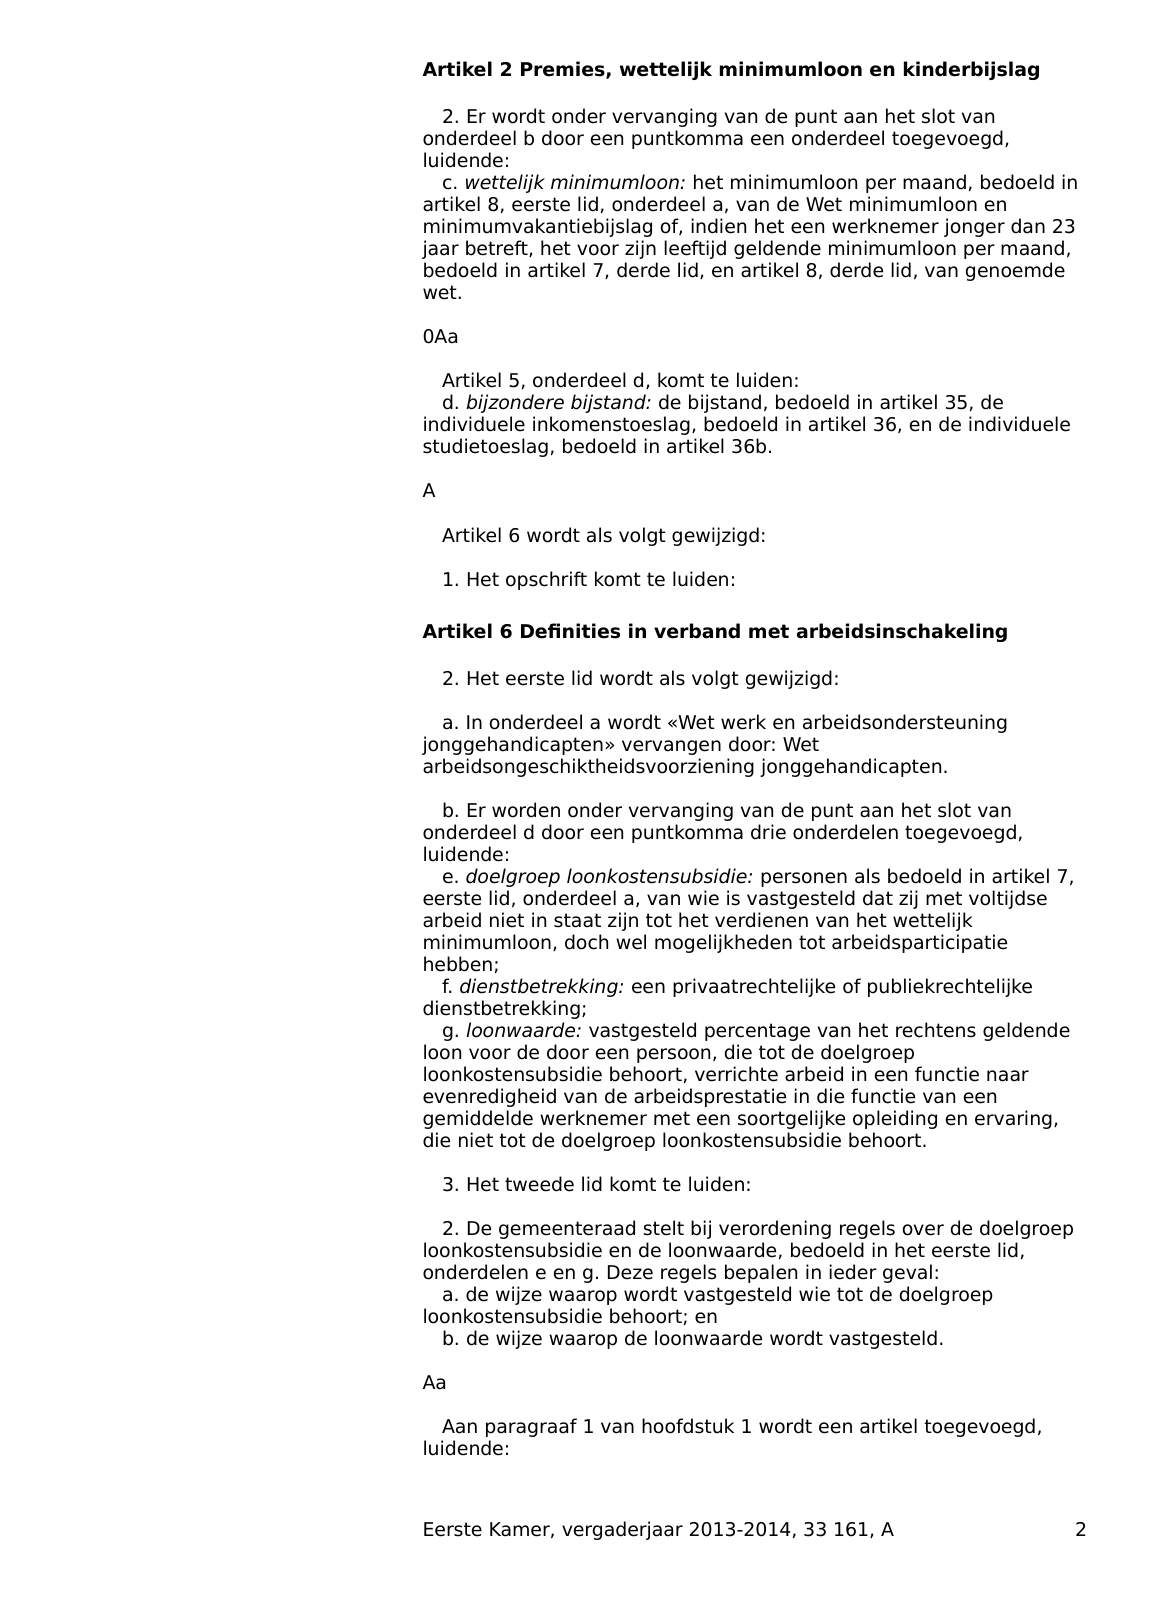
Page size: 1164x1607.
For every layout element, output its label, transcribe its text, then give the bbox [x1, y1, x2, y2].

text g. loonwaarde: vastgesteld percentage van het rechtens geldende loon voor de door een persoon, die tot de doelgroep loonkostensubsidie behoort, verrichte arbeid in een functie naar evenredigheid van de arbeidsprestatie in die functie van een gemiddelde werknemer met een soortgelijke opleiding en ervaring, die niet tot de doelgroep loonkostensubsidie behoort. [422, 1020, 1087, 1152]
text d. bijzondere bijstand: de bijstand, bedoeld in artikel 35, de individuele inkomenstoeslag, bedoeld in artikel 36, en de individuele studietoeslag, bedoeld in artikel 36b. [422, 392, 1087, 458]
text Aan paragraaf 1 van hoofdstuk 1 wordt een artikel toegevoegd, luidende: [422, 1416, 1087, 1460]
text e. doelgroep loonkostensubsidie: personen als bedoeld in artikel 7, eerste lid, onderdeel a, van wie is vastgesteld dat zij met voltijdse arbeid niet in staat zijn tot het verdienen van het wettelijk minimumloon, doch wel mogelijkheden tot arbeidsparticipatie hebben; [422, 866, 1087, 976]
text 3. Het tweede lid komt te luiden: [422, 1174, 1087, 1196]
text A [422, 480, 1087, 502]
text Aa [422, 1372, 1087, 1394]
text 2. Het eerste lid wordt als volgt gewijzigd: [422, 668, 1087, 689]
text 0Aa [422, 326, 1087, 348]
text b. de wijze waarop de loonwaarde wordt vastgesteld. [422, 1328, 1087, 1350]
subtitle Artikel 6 Definities in verband met arbeidsinschakeling [422, 621, 1087, 643]
text 2. De gemeenteraad stelt bij verordening regels over de doelgroep loonkostensubsidie en de loonwaarde, bedoeld in het eerste lid, onderdelen e en g. Deze regels bepalen in ieder geval: [422, 1218, 1087, 1284]
text Artikel 5, onderdeel d, komt te luiden: [422, 370, 1087, 392]
text 1. Het opschrift komt te luiden: [422, 569, 1087, 591]
text f. dienstbetrekking: een privaatrechtelijke of publiekrechtelijke dienstbetrekking; [422, 976, 1087, 1020]
text 2. Er wordt onder vervanging van de punt aan het slot van onderdeel b door een puntkomma een onderdeel toegevoegd, luidende: [422, 106, 1087, 172]
text b. Er worden onder vervanging van de punt aan het slot van onderdeel d door een puntkomma drie onderdelen toegevoegd, luidende: [422, 800, 1087, 866]
text c. wettelijk minimumloon: het minimumloon per maand, bedoeld in artikel 8, eerste lid, onderdeel a, van de Wet minimumloon en minimumvakantiebijslag of, indien het een werknemer jonger dan 23 jaar betreft, het voor zijn leeftijd geldende minimumloon per maand, bedoeld in artikel 7, derde lid, en artikel 8, derde lid, van genoemde wet. [422, 172, 1087, 304]
text a. In onderdeel a wordt «Wet werk en arbeidsondersteuning jonggehandicapten» vervangen door: Wet arbeidsongeschiktheidsvoorziening jonggehandicapten. [422, 712, 1087, 778]
text Artikel 6 wordt als volgt gewijzigd: [422, 524, 1087, 546]
text a. de wijze waarop wordt vastgesteld wie tot de doelgroep loonkostensubsidie behoort; en [422, 1284, 1087, 1328]
subtitle Artikel 2 Premies, wettelijk minimumloon en kinderbijslag [422, 59, 1087, 81]
